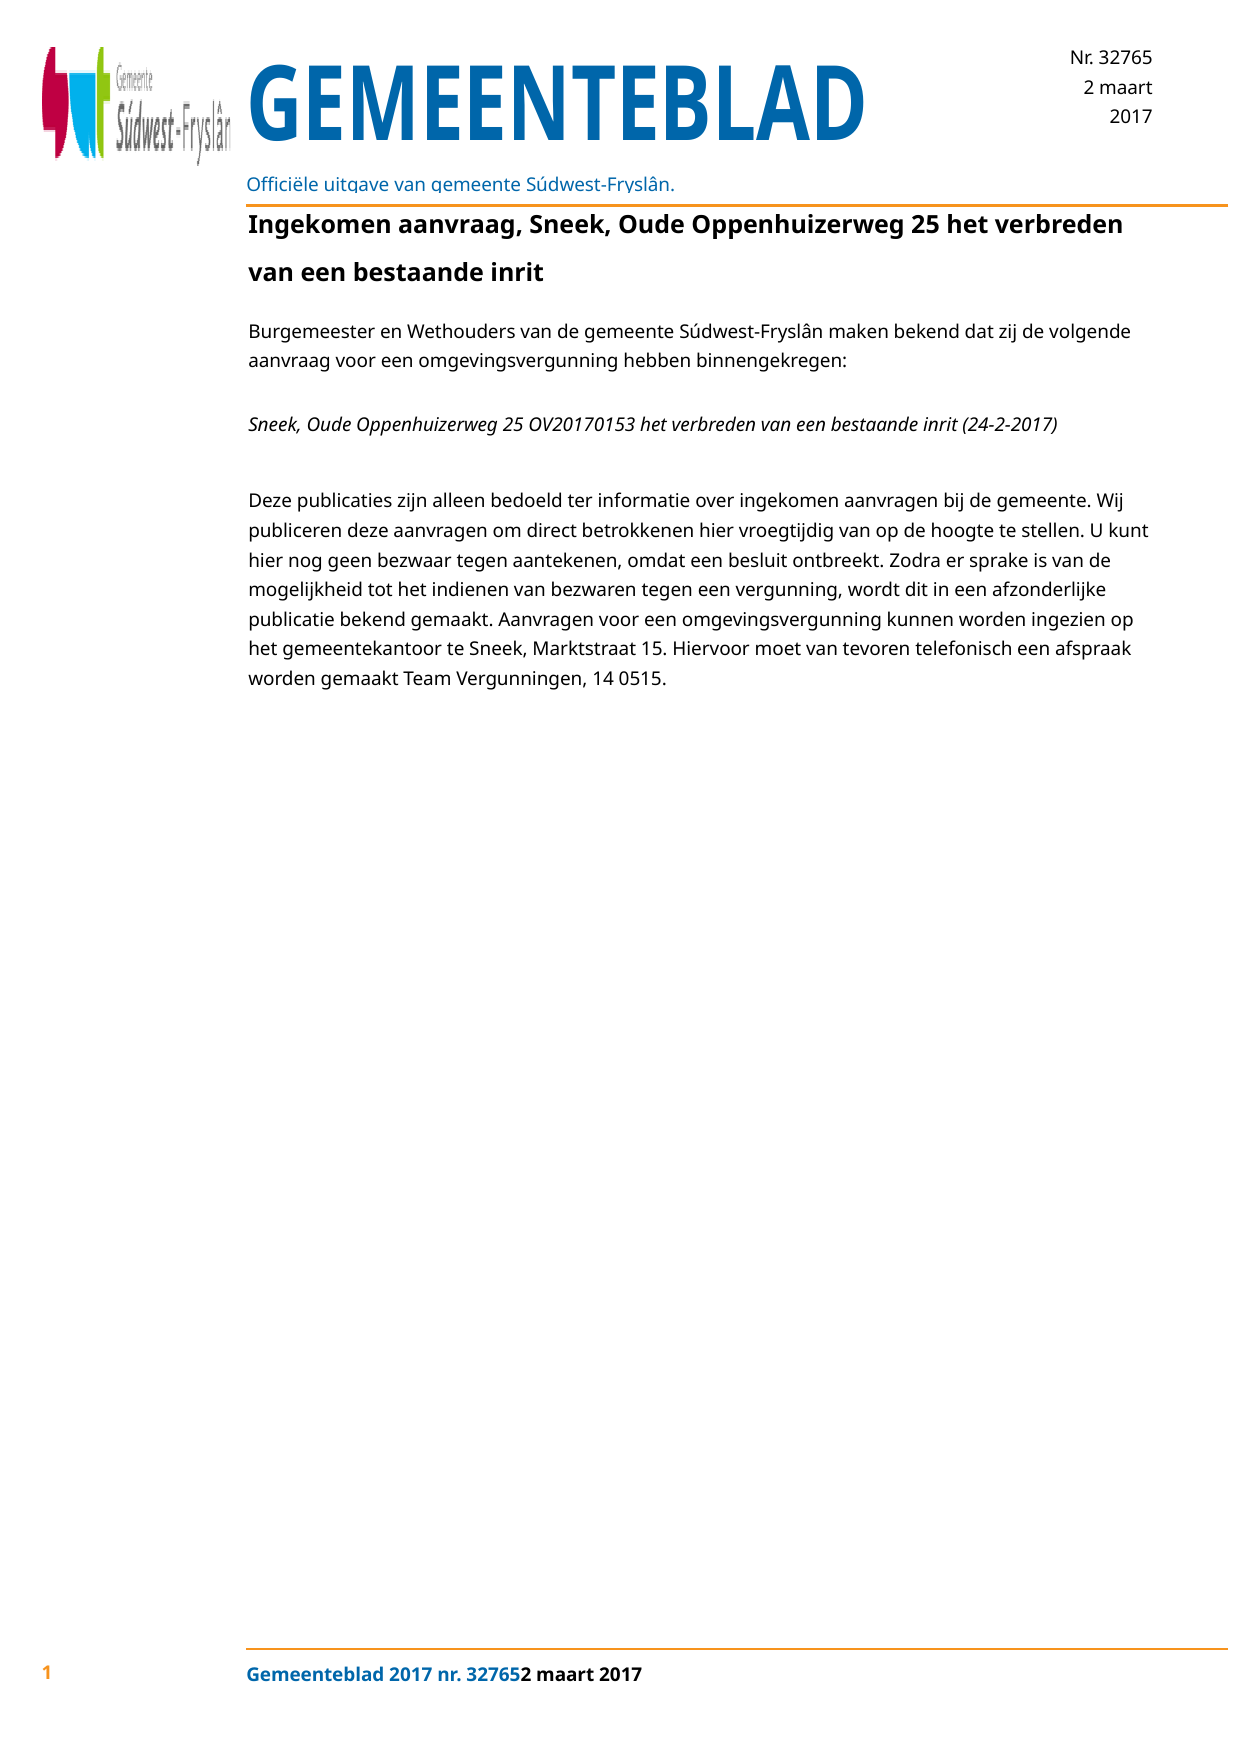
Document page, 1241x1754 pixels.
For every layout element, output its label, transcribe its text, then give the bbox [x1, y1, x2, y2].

text Ingekomen aanvraag, Sneek, Oude Oppenhuizerweg 25 het verbreden van een bestaande inrit [248, 207, 1152, 288]
text Burgemeester en Wethouders van de gemeente Súdwest-Fryslân maken bekend dat zij de volgende aanvraag voor een omgevingsvergunning hebben binnengekregen: [248, 318, 1152, 373]
text Sneek, Oude Oppenhuizerweg 25 OV20170153 het verbreden van een bestaande inrit (24-2-2017) [248, 411, 1152, 437]
picture [41, 47, 231, 172]
text Deze publicaties zijn alleen bedoeld ter informatie over ingekomen aanvragen bij de gemeente. Wij publiceren deze aanvragen om direct betrokkenen hier vroegtijdig van op de hoogte te stellen. U kunt hier nog geen bezwaar tegen aantekenen, omdat een besluit ontbreekt. Zodra er sprake is van de mogelijkheid tot het indienen van bezwaren tegen een vergunning, wordt dit in een afzonderlijke publicatie bekend gemaakt. Aanvragen voor een omgevingsvergunning kunnen worden ingezien op het gemeentekantoor te Sneek, Marktstraat 15. Hiervoor moet van tevoren telefonisch een afspraak worden gemaakt Team Vergunningen, 14 0515. [248, 488, 1152, 691]
